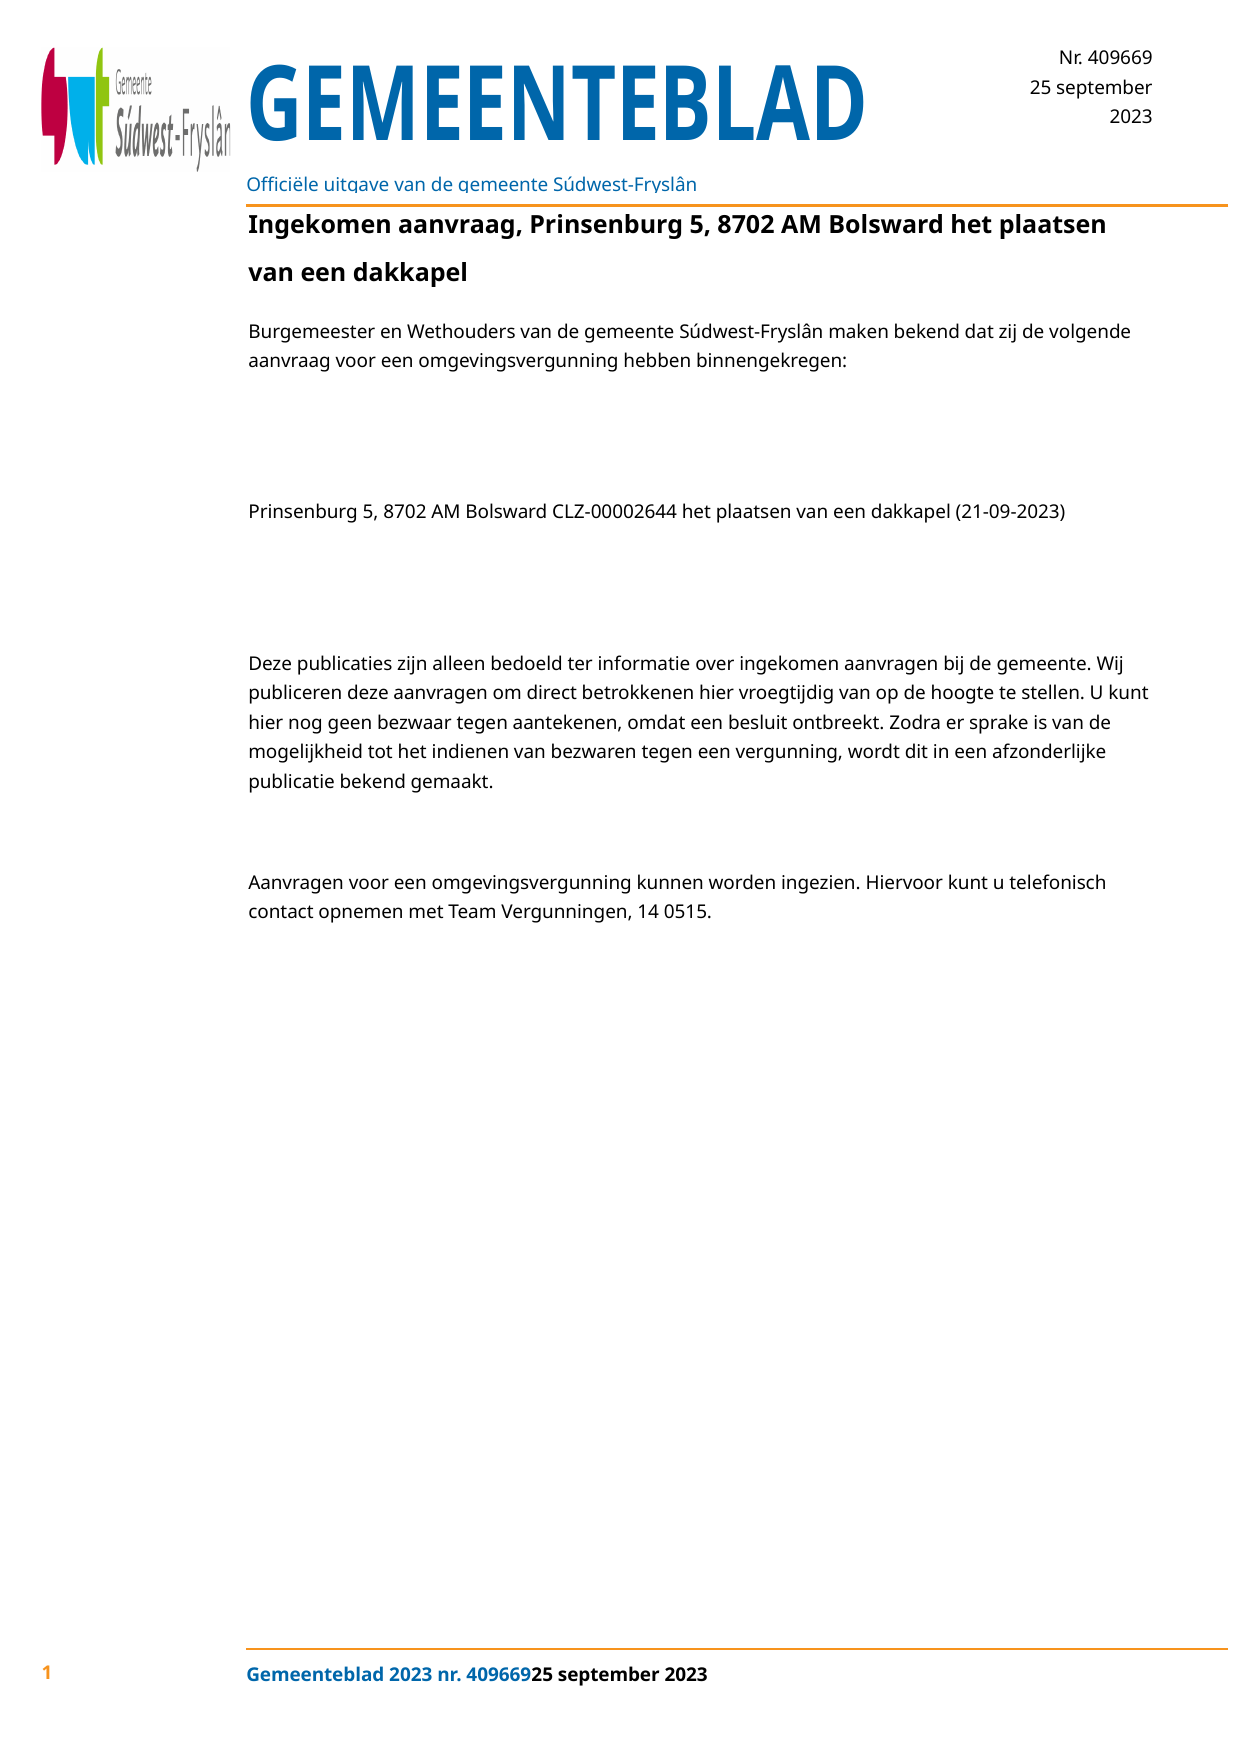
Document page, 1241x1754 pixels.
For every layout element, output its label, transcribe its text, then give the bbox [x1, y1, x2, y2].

text Burgemeester en Wethouders van de gemeente Súdwest-Fryslân maken bekend dat zij de volgende aanvraag voor een omgevingsvergunning hebben binnengekregen: [248, 318, 1152, 373]
picture [41, 47, 231, 172]
text Prinsenburg 5, 8702 AM Bolsward CLZ-00002644 het plaatsen van een dakkapel (21-09-2023) [248, 499, 1152, 524]
text Aanvragen voor een omgevingsvergunning kunnen worden ingezien. Hiervoor kunt u telefonisch contact opnemen met Team Vergunningen, 14 0515. [248, 869, 1152, 924]
text Ingekomen aanvraag, Prinsenburg 5, 8702 AM Bolsward het plaatsen van een dakkapel [248, 207, 1152, 288]
text Deze publicaties zijn alleen bedoeld ter informatie over ingekomen aanvragen bij de gemeente. Wij publiceren deze aanvragen om direct betrokkenen hier vroegtijdig van op de hoogte te stellen. U kunt hier nog geen bezwaar tegen aantekenen, omdat een besluit ontbreekt. Zodra er sprake is van de mogelijkheid tot het indienen van bezwaren tegen een vergunning, wordt dit in een afzonderlijke publicatie bekend gemaakt. [248, 650, 1152, 794]
